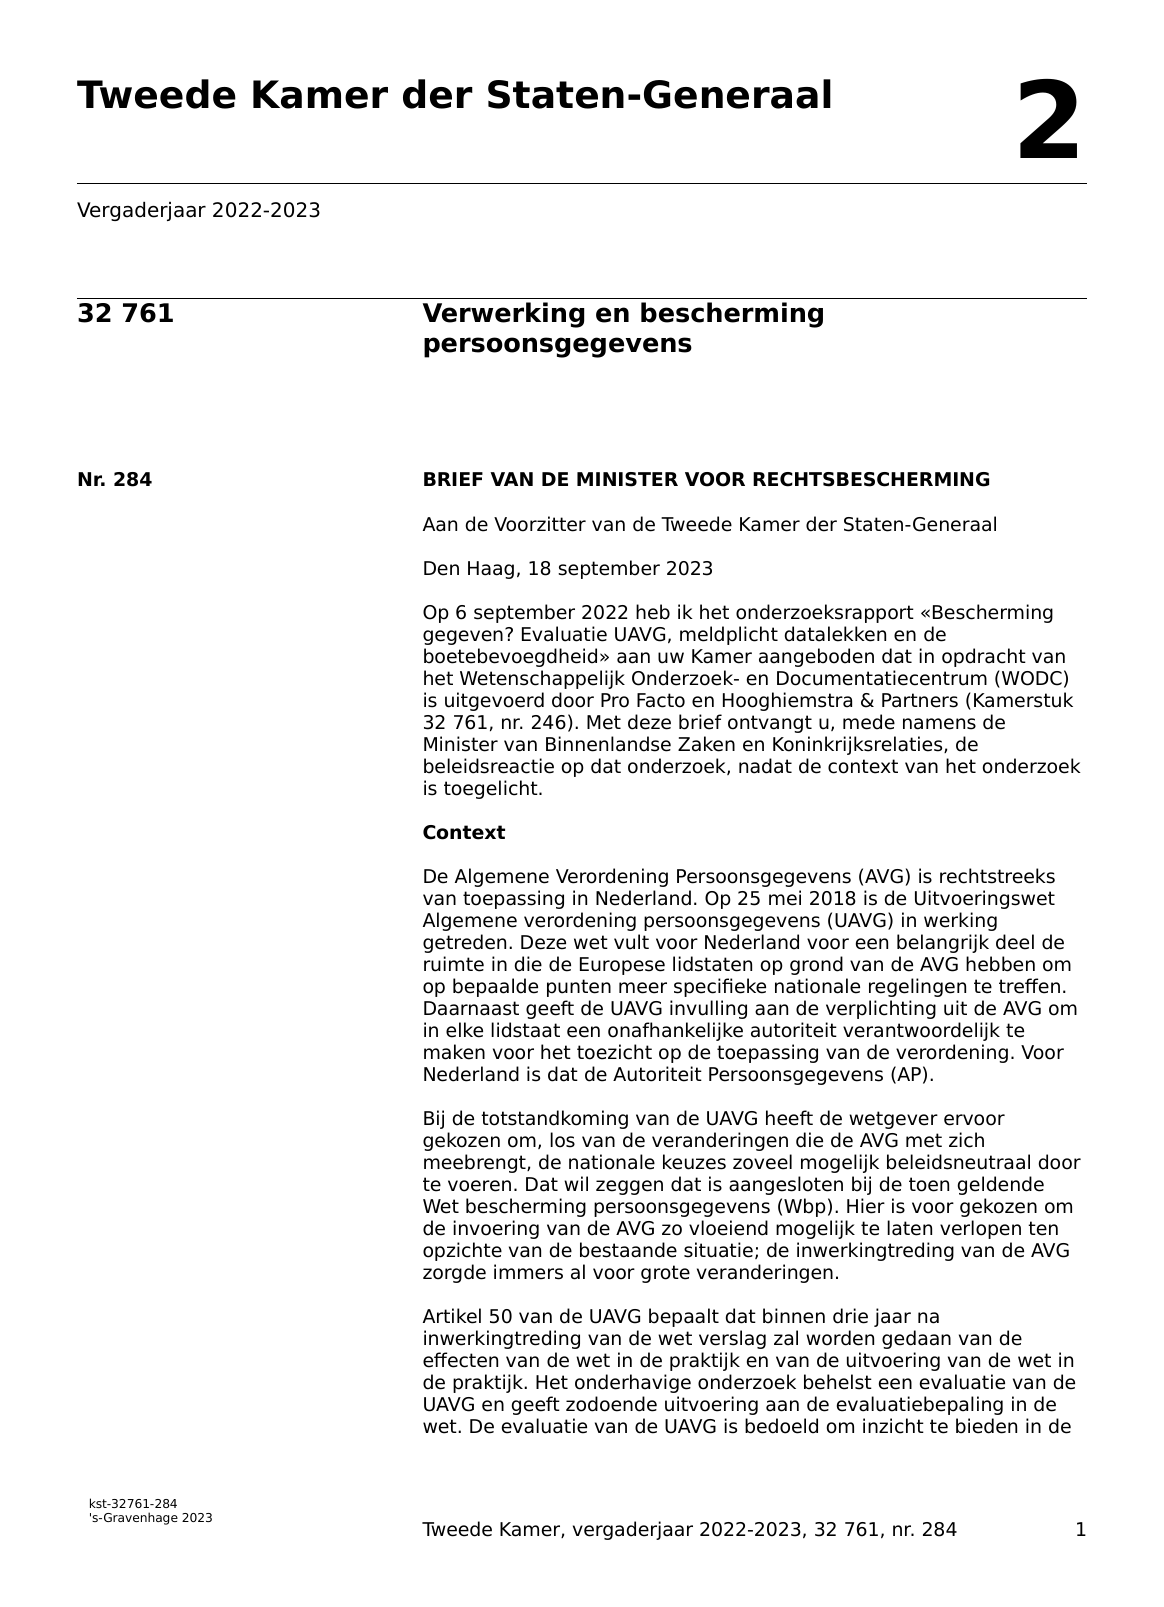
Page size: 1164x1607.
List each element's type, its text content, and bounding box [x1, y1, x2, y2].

text Aan de Voorzitter van de Tweede Kamer der Staten-Generaal [422, 513, 1087, 536]
text Bij de totstandkoming van de UAVG heeft de wetgever ervoor gekozen om, los van de veranderingen die de AVG met zich meebrengt, de nationale keuzes zoveel mogelijk beleidsneutraal door te voeren. Dat wil zeggen dat is aangesloten bij de toen geldende Wet bescherming persoonsgegevens (Wbp). Hier is voor gekozen om de invoering van de AVG zo vloeiend mogelijk te laten verlopen ten opzichte van de bestaande situatie; de inwerkingtreding van de AVG zorgde immers al voor grote veranderingen. [422, 1108, 1087, 1284]
subtitle 32 761 Verwerking en bescherming persoonsgegevens [77, 299, 1087, 358]
table_cell Vergaderjaar 2022-2023 [77, 184, 1087, 298]
text Op 6 september 2022 heb ik het onderzoeksrapport «Bescherming gegeven? Evaluatie UAVG, meldplicht datalekken en de boetebevoegdheid» aan uw Kamer aangeboden dat in opdracht van het Wetenschappelijk Onderzoek- en Documentatiecentrum (WODC) is uitgevoerd door Pro Facto en Hooghiemstra & Partners (Kamerstuk 32 761, nr. 246). Met deze brief ontvangt u, mede namens de Minister van Binnenlandse Zaken en Koninkrijksrelaties, de beleidsreactie op dat onderzoek, nadat de context van het onderzoek is toegelicht. [422, 602, 1087, 800]
text 's-Gravenhage 2023 [88, 1511, 323, 1525]
text Artikel 50 van de UAVG bepaalt dat binnen drie jaar na inwerkingtreding van de wet verslag zal worden gedaan van de effecten van de wet in de praktijk en van de uitvoering van de wet in de praktijk. Het onderhavige onderzoek behelst een evaluatie van de UAVG en geeft zodoende uitvoering aan de evaluatiebepaling in de wet. De evaluatie van de UAVG is bedoeld om inzicht te bieden in de [422, 1306, 1087, 1438]
subtitle Nr. 284 BRIEF VAN DE MINISTER VOOR RECHTSBESCHERMING [77, 469, 1087, 491]
text De Algemene Verordening Persoonsgegevens (AVG) is rechtstreeks van toepassing in Nederland. Op 25 mei 2018 is de Uitvoeringswet Algemene verordening persoonsgegevens (UAVG) in werking getreden. Deze wet vult voor Nederland voor een belangrijk deel de ruimte in die de Europese lidstaten op grond van de AVG hebben om op bepaalde punten meer specifieke nationale regelingen te treffen. Daarnaast geeft de UAVG invulling aan de verplichting uit de AVG om in elke lidstaat een onafhankelijke autoriteit verantwoordelijk te maken voor het toezicht op de toepassing van de verordening. Voor Nederland is dat de Autoriteit Persoonsgegevens (AP). [422, 866, 1087, 1086]
text kst-32761-284 [88, 1497, 323, 1511]
subtitle Context [422, 822, 1087, 844]
table_header Tweede Kamer der Staten-Generaal [77, 59, 886, 183]
table_header 2 [886, 59, 1087, 183]
text Den Haag, 18 september 2023 [422, 558, 1087, 580]
